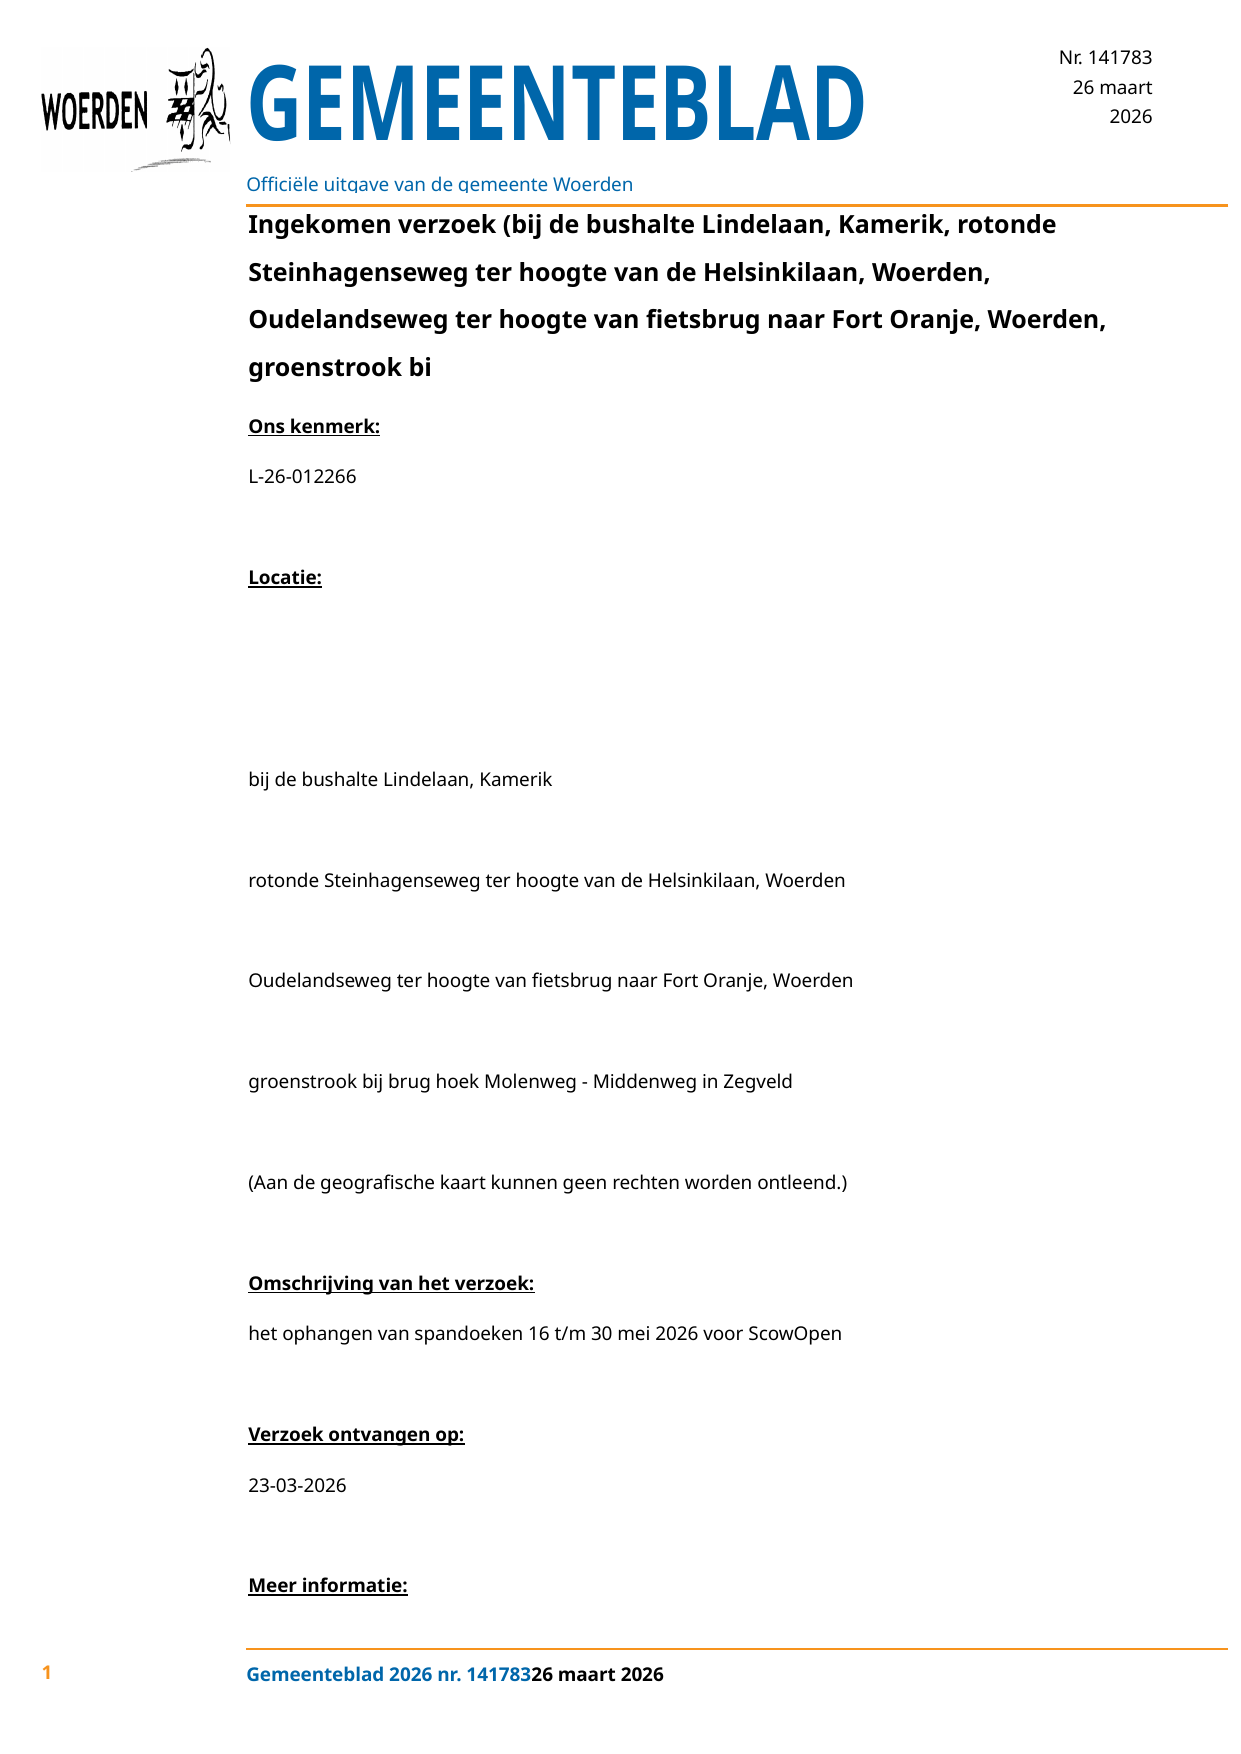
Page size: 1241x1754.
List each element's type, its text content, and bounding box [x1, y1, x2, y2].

text L-26-012266 [248, 463, 1152, 489]
text (Aan de geografische kaart kunnen geen rechten worden ontleend.) [248, 1169, 1152, 1195]
text Meer informatie: [248, 1573, 1152, 1598]
text Verzoek ontvangen op: [248, 1421, 1152, 1447]
text Ingekomen verzoek (bij de bushalte Lindelaan, Kamerik, rotonde Steinhagenseweg ter hoogte van de Helsinkilaan, Woerden, Oudelandseweg ter hoogte van fietsbrug naar Fort Oranje, Woerden, groenstrook bi [248, 207, 1152, 384]
text Ons kenmerk: [248, 413, 1152, 439]
text 23-03-2026 [248, 1472, 1152, 1498]
text Locatie: [248, 564, 1152, 590]
picture [41, 47, 231, 172]
text het ophangen van spandoeken 16 t/m 30 mei 2026 voor ScowOpen [248, 1321, 1152, 1346]
text groenstrook bij brug hoek Molenweg - Middenweg in Zegveld [248, 1068, 1152, 1094]
text Oudelandseweg ter hoogte van fietsbrug naar Fort Oranje, Woerden [248, 968, 1152, 993]
text bij de bushalte Lindelaan, Kamerik [248, 766, 1152, 792]
text rotonde Steinhagenseweg ter hoogte van de Helsinkilaan, Woerden [248, 867, 1152, 893]
text Omschrijving van het verzoek: [248, 1270, 1152, 1296]
